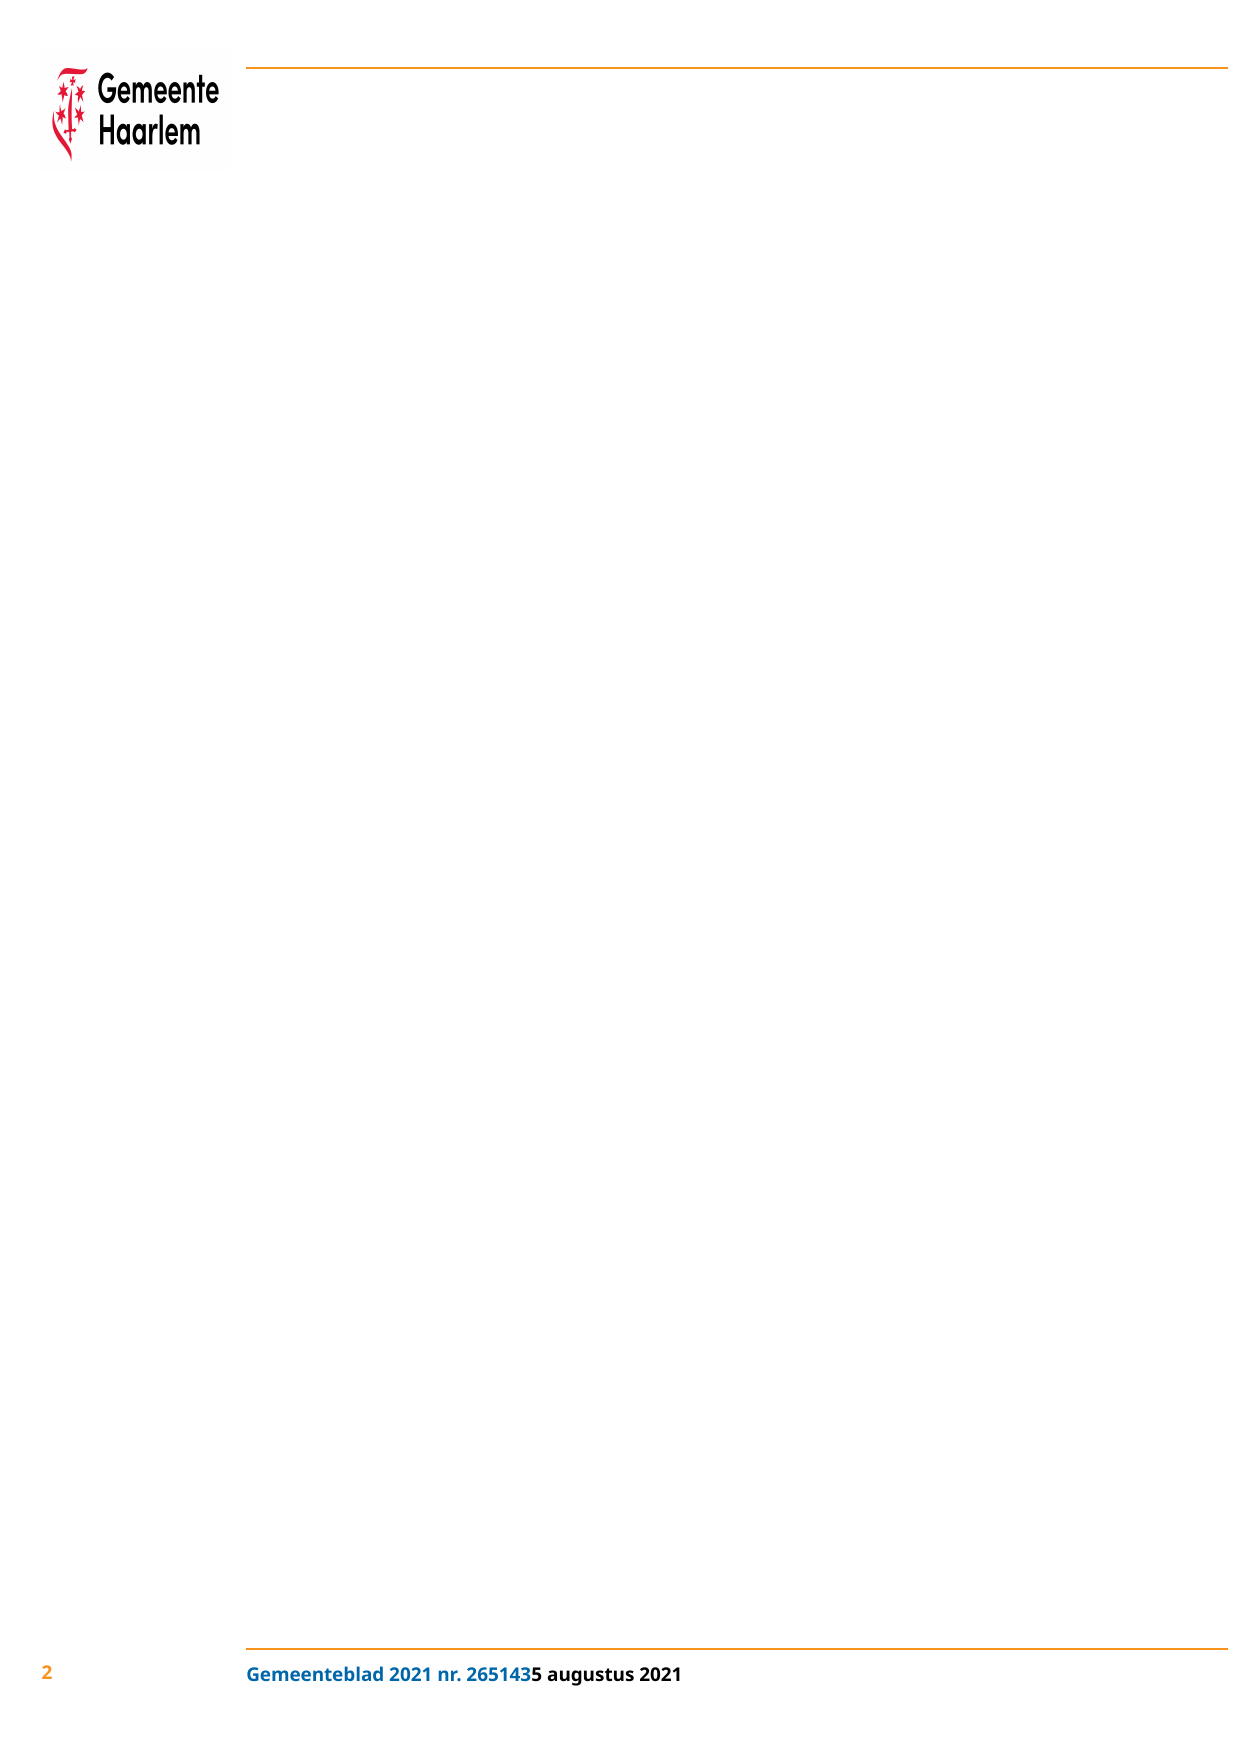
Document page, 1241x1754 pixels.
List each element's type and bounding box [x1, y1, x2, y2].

picture [41, 47, 231, 172]
